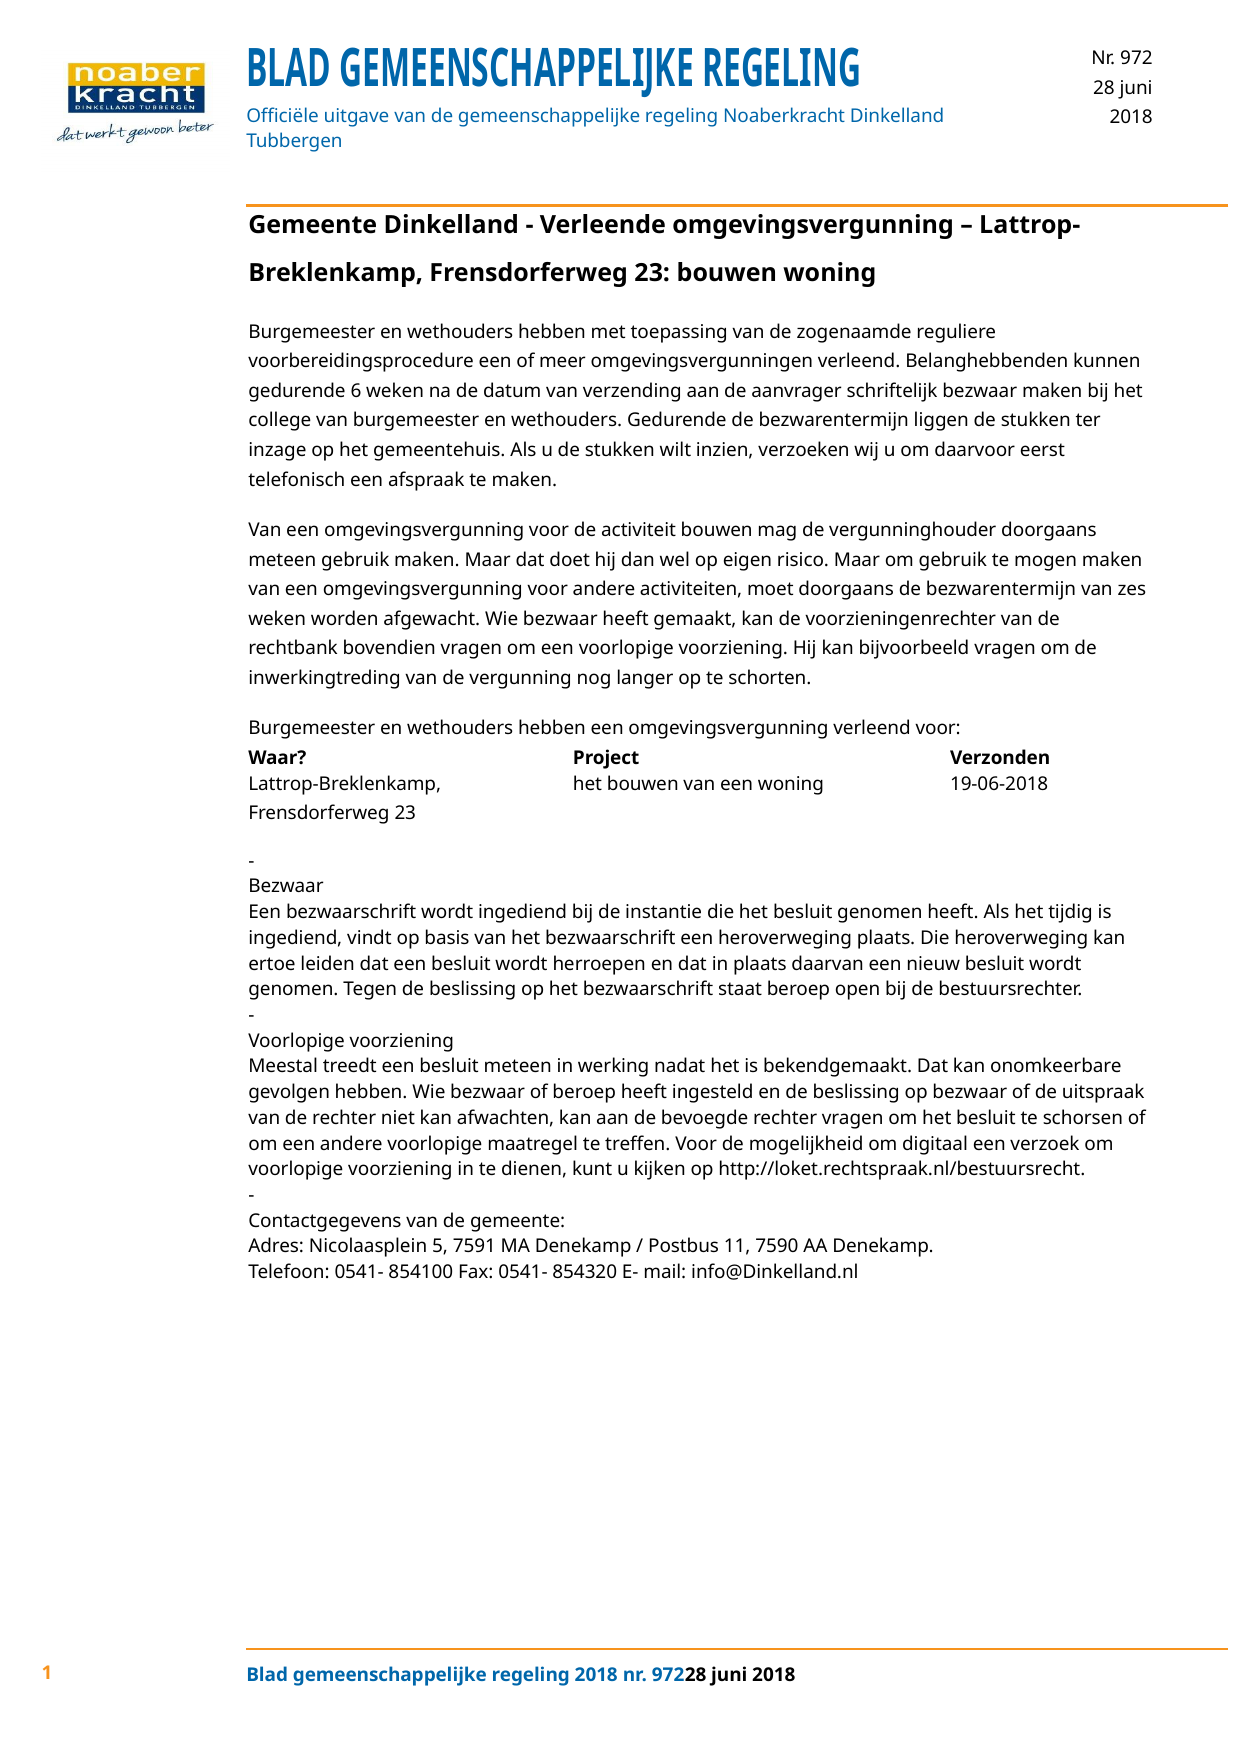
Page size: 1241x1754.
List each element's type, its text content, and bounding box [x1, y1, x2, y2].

text - [248, 847, 1152, 872]
text Burgemeester en wethouders hebben een omgevingsvergunning verleend voor: [248, 714, 1152, 740]
text Een bezwaarschrift wordt ingediend bij de instantie die het besluit genomen heeft. Als het tijdig is ingediend, vindt op basis van het bezwaarschrift een heroverweging plaats. Die heroverweging kan ertoe leiden dat een besluit wordt herroepen en dat in plaats daarvan een nieuw besluit wordt genomen. Tegen de beslissing op het bezwaarschrift staat beroep open bij de bestuursrechter. [248, 898, 1152, 1001]
text Gemeente Dinkelland - Verleende omgevingsvergunning – Lattrop-Breklenkamp, Frensdorferweg 23: bouwen woning [248, 207, 1152, 288]
table_cell het bouwen van een woning [573, 770, 950, 825]
table_header Verzonden [950, 744, 1152, 770]
table_cell 19-06-2018 [950, 770, 1152, 825]
table_header Waar? [248, 744, 573, 770]
text - [248, 1001, 1152, 1027]
text Telefoon: 0541- 854100 Fax: 0541- 854320 E- mail: info@Dinkelland.nl [248, 1258, 1152, 1284]
text Burgemeester en wethouders hebben met toepassing van de zogenaamde reguliere voorbereidingsprocedure een of meer omgevingsvergunningen verleend. Belanghebbenden kunnen gedurende 6 weken na de datum van verzending aan de aanvrager schriftelijk bezwaar maken bij het college van burgemeester en wethouders. Gedurende de bezwarentermijn liggen de stukken ter inzage op het gemeentehuis. Als u de stukken wilt inzien, verzoeken wij u om daarvoor eerst telefonisch een afspraak te maken. [248, 318, 1152, 492]
table_cell Lattrop-Breklenkamp, Frensdorferweg 23 [248, 770, 573, 825]
picture [41, 47, 231, 172]
table_header Project [573, 744, 950, 770]
text Van een omgevingsvergunning voor de activiteit bouwen mag de vergunninghouder doorgaans meteen gebruik maken. Maar dat doet hij dan wel op eigen risico. Maar om gebruik te mogen maken van een omgevingsvergunning voor andere activiteiten, moet doorgaans de bezwarentermijn van zes weken worden afgewacht. Wie bezwaar heeft gemaakt, kan de voorzieningenrechter van de rechtbank bovendien vragen om een voorlopige voorziening. Hij kan bijvoorbeeld vragen om de inwerkingtreding van de vergunning nog langer op te schorten. [248, 516, 1152, 690]
text Meestal treedt een besluit meteen in werking nadat het is bekendgemaakt. Dat kan onomkeerbare gevolgen hebben. Wie bezwaar of beroep heeft ingesteld en de beslissing op bezwaar of de uitspraak van de rechter niet kan afwachten, kan aan de bevoegde rechter vragen om het besluit te schorsen of om een andere voorlopige maatregel te treffen. Voor de mogelijkheid om digitaal een verzoek om voorlopige voorziening in te dienen, kunt u kijken op http://loket.rechtspraak.nl/bestuursrecht. [248, 1053, 1152, 1181]
text Adres: Nicolaasplein 5, 7591 MA Denekamp / Postbus 11, 7590 AA Denekamp. [248, 1233, 1152, 1258]
text Bezwaar [248, 872, 1152, 898]
text Contactgegevens van de gemeente: [248, 1207, 1152, 1233]
text - [248, 1181, 1152, 1207]
text Voorlopige voorziening [248, 1027, 1152, 1053]
